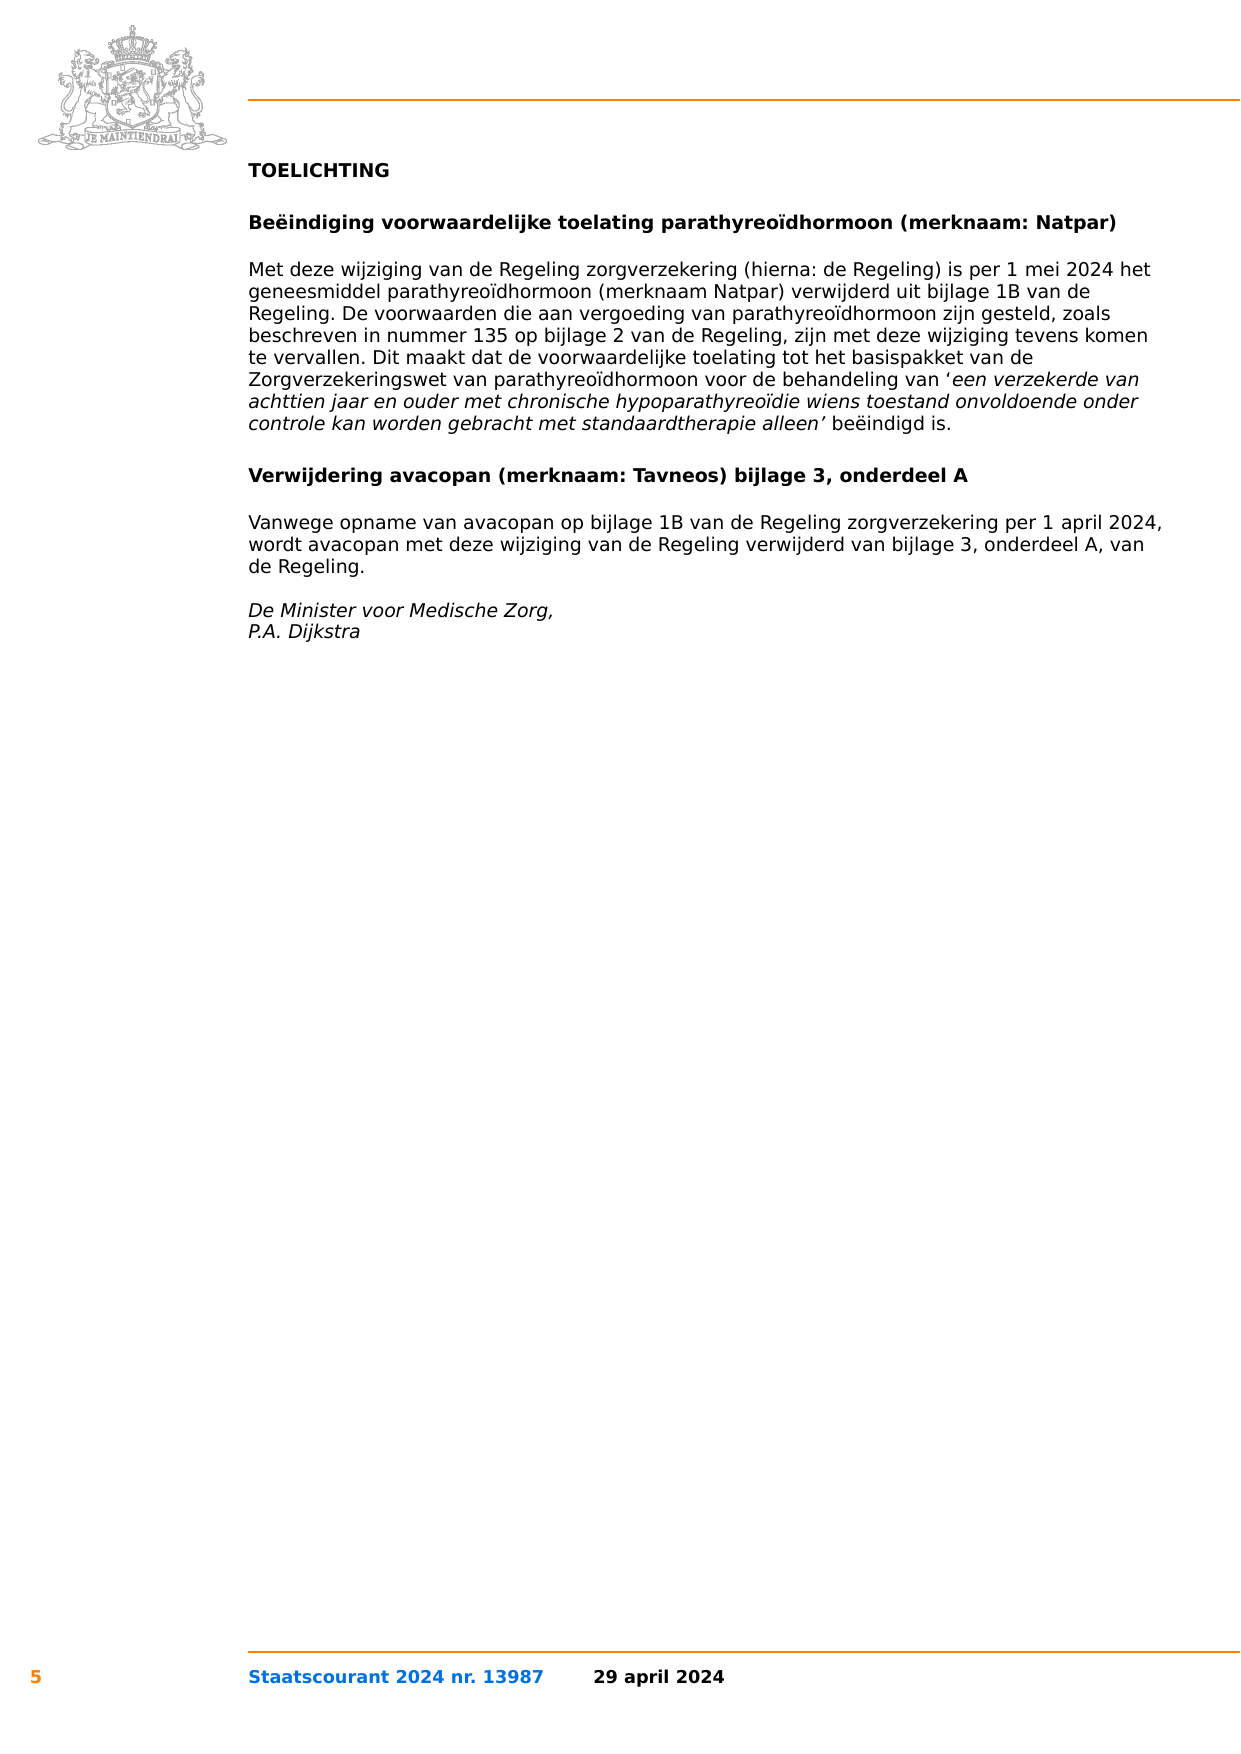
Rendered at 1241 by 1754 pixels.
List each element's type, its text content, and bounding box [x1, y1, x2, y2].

subtitle TOELICHTING [248, 160, 1163, 182]
text Met deze wijziging van de Regeling zorgverzekering (hierna: de Regeling) is per 1 mei 2024 het geneesmiddel parathyreoïdhormoon (merknaam Natpar) verwijderd uit bijlage 1B van de Regeling. De voorwaarden die aan vergoeding van parathyreoïdhormoon zijn gesteld, zoals beschreven in nummer 135 op bijlage 2 van de Regeling, zijn met deze wijziging tevens komen te vervallen. Dit maakt dat de voorwaardelijke toelating tot het basispakket van de Zorgverzekeringswet van parathyreoïdhormoon voor de behandeling van ‘een verzekerde van achttien jaar en ouder met chronische hypoparathyreoïdie wiens toestand onvoldoende onder controle kan worden gebracht met standaardtherapie alleen’ beëindigd is. [248, 259, 1163, 435]
picture [38, 25, 227, 150]
subtitle Verwijdering avacopan (merknaam: Tavneos) bijlage 3, onderdeel A [248, 465, 1163, 487]
text Vanwege opname van avacopan op bijlage 1B van de Regeling zorgverzekering per 1 april 2024, wordt avacopan met deze wijziging van de Regeling verwijderd van bijlage 3, onderdeel A, van de Regeling. [248, 512, 1163, 578]
subtitle Beëindiging voorwaardelijke toelating parathyreoïdhormoon (merknaam: Natpar) [248, 212, 1163, 234]
text De Minister voor Medische Zorg, P.A. Dijkstra [248, 599, 1163, 643]
